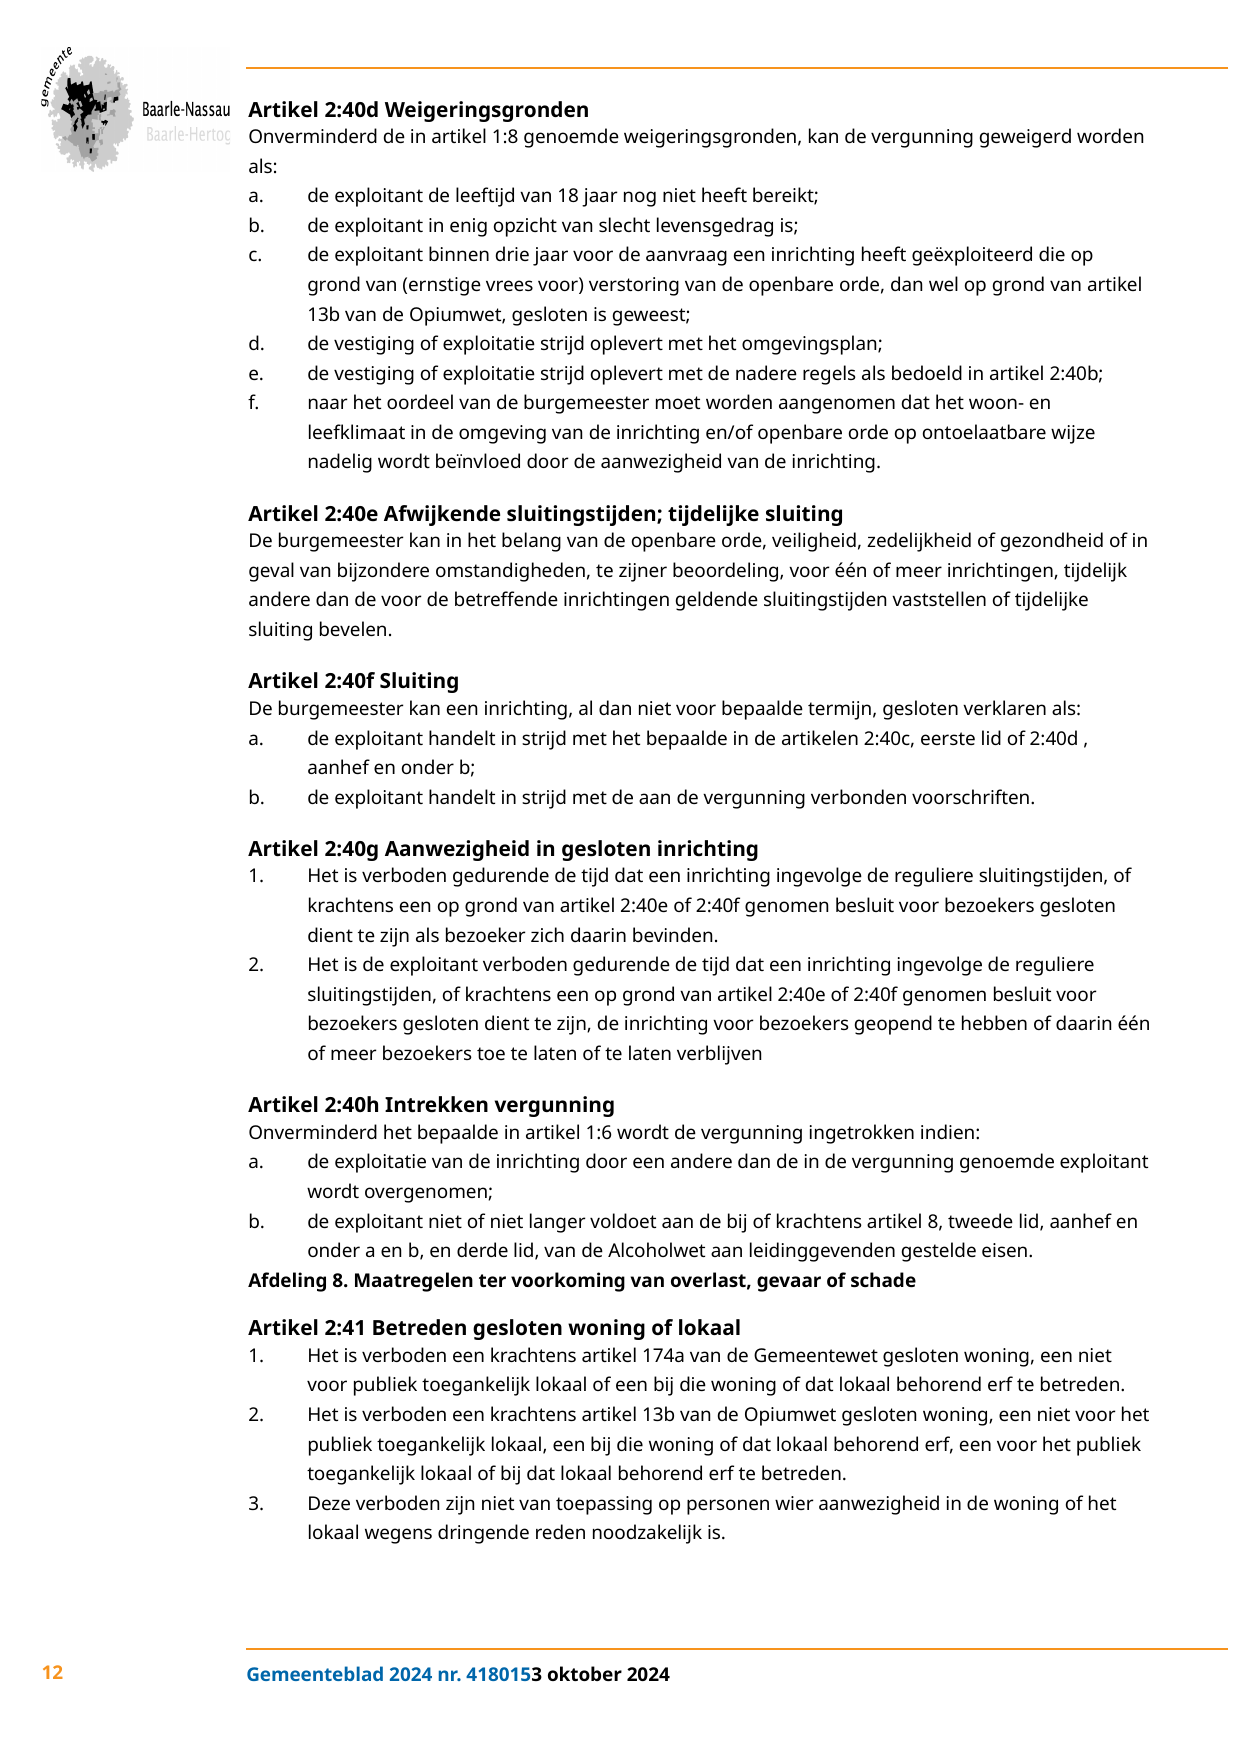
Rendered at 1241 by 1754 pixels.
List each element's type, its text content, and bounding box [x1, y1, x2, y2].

list de exploitant niet of niet langer voldoet aan de bij of krachtens artikel 8, tweede lid, aanhef en onder a en b, en derde lid, van de Alcoholwet aan leidinggevenden gestelde eisen. [248, 1208, 1152, 1263]
text Onverminderd de in artikel 1:8 genoemde weigeringsgronden, kan de vergunning geweigerd worden als: [248, 123, 1152, 178]
list Deze verboden zijn niet van toepassing op personen wier aanwezigheid in de woning of het lokaal wegens dringende reden noodzakelijk is. [248, 1490, 1152, 1545]
text Artikel 2:40f Sluiting [248, 667, 1152, 695]
list de vestiging of exploitatie strijd oplevert met de nadere regels als bedoeld in artikel 2:40b; [248, 360, 1152, 386]
list Het is verboden een krachtens artikel 174a van de Gemeentewet gesloten woning, een niet voor publiek toegankelijk lokaal of een bij die woning of dat lokaal behorend erf te betreden. [248, 1342, 1152, 1397]
list de exploitant binnen drie jaar voor de aanvraag een inrichting heeft geëxploiteerd die op grond van (ernstige vrees voor) verstoring van de openbare orde, dan wel op grond van artikel 13b van de Opiumwet, gesloten is geweest; [248, 242, 1152, 326]
text Artikel 2:40d Weigeringsgronden [248, 95, 1152, 123]
list de exploitatie van de inrichting door een andere dan de in de vergunning genoemde exploitant wordt overgenomen; [248, 1149, 1152, 1204]
picture [41, 47, 231, 172]
list Het is verboden gedurende de tijd dat een inrichting ingevolge de reguliere sluitingstijden, of krachtens een op grond van artikel 2:40e of 2:40f genomen besluit voor bezoekers gesloten dient te zijn als bezoeker zich daarin bevinden. [248, 863, 1152, 948]
text Onverminderd het bepaalde in artikel 1:6 wordt de vergunning ingetrokken indien: [248, 1119, 1152, 1145]
text De burgemeester kan een inrichting, al dan niet voor bepaalde termijn, gesloten verklaren als: [248, 695, 1152, 721]
list de exploitant de leeftijd van 18 jaar nog niet heeft bereikt; [248, 182, 1152, 208]
text Artikel 2:40g Aanwezigheid in gesloten inrichting [248, 834, 1152, 863]
list de vestiging of exploitatie strijd oplevert met het omgevingsplan; [248, 330, 1152, 356]
list Het is verboden een krachtens artikel 13b van de Opiumwet gesloten woning, een niet voor het publiek toegankelijk lokaal, een bij die woning of dat lokaal behorend erf, een voor het publiek toegankelijk lokaal of bij dat lokaal behorend erf te betreden. [248, 1401, 1152, 1486]
list de exploitant handelt in strijd met het bepaalde in de artikelen 2:40c, eerste lid of 2:40d , aanhef en onder b; [248, 725, 1152, 780]
text De burgemeester kan in het belang van de openbare orde, veiligheid, zedelijkheid of gezondheid of in geval van bijzondere omstandigheden, te zijner beoordeling, voor één of meer inrichtingen, tijdelijk andere dan de voor de betreffende inrichtingen geldende sluitingstijden vaststellen of tijdelijke sluiting bevelen. [248, 527, 1152, 642]
list de exploitant handelt in strijd met de aan de vergunning verbonden voorschriften. [248, 784, 1152, 809]
text Artikel 2:41 Betreden gesloten woning of lokaal [248, 1313, 1152, 1342]
list naar het oordeel van de burgemeester moet worden aangenomen dat het woon- en leefklimaat in de omgeving van de inrichting en/of openbare orde op ontoelaatbare wijze nadelig wordt beïnvloed door de aanwezigheid van de inrichting. [248, 389, 1152, 474]
list Het is de exploitant verboden gedurende de tijd dat een inrichting ingevolge de reguliere sluitingstijden, of krachtens een op grond van artikel 2:40e of 2:40f genomen besluit voor bezoekers gesloten dient te zijn, de inrichting voor bezoekers geopend te hebben of daarin één of meer bezoekers toe te laten of te laten verblijven [248, 951, 1152, 1066]
list de exploitant in enig opzicht van slecht levensgedrag is; [248, 212, 1152, 238]
text Artikel 2:40e Afwijkende sluitingstijden; tijdelijke sluiting [248, 499, 1152, 527]
text Artikel 2:40h Intrekken vergunning [248, 1091, 1152, 1119]
text Afdeling 8. Maatregelen ter voorkoming van overlast, gevaar of schade [248, 1267, 1152, 1293]
